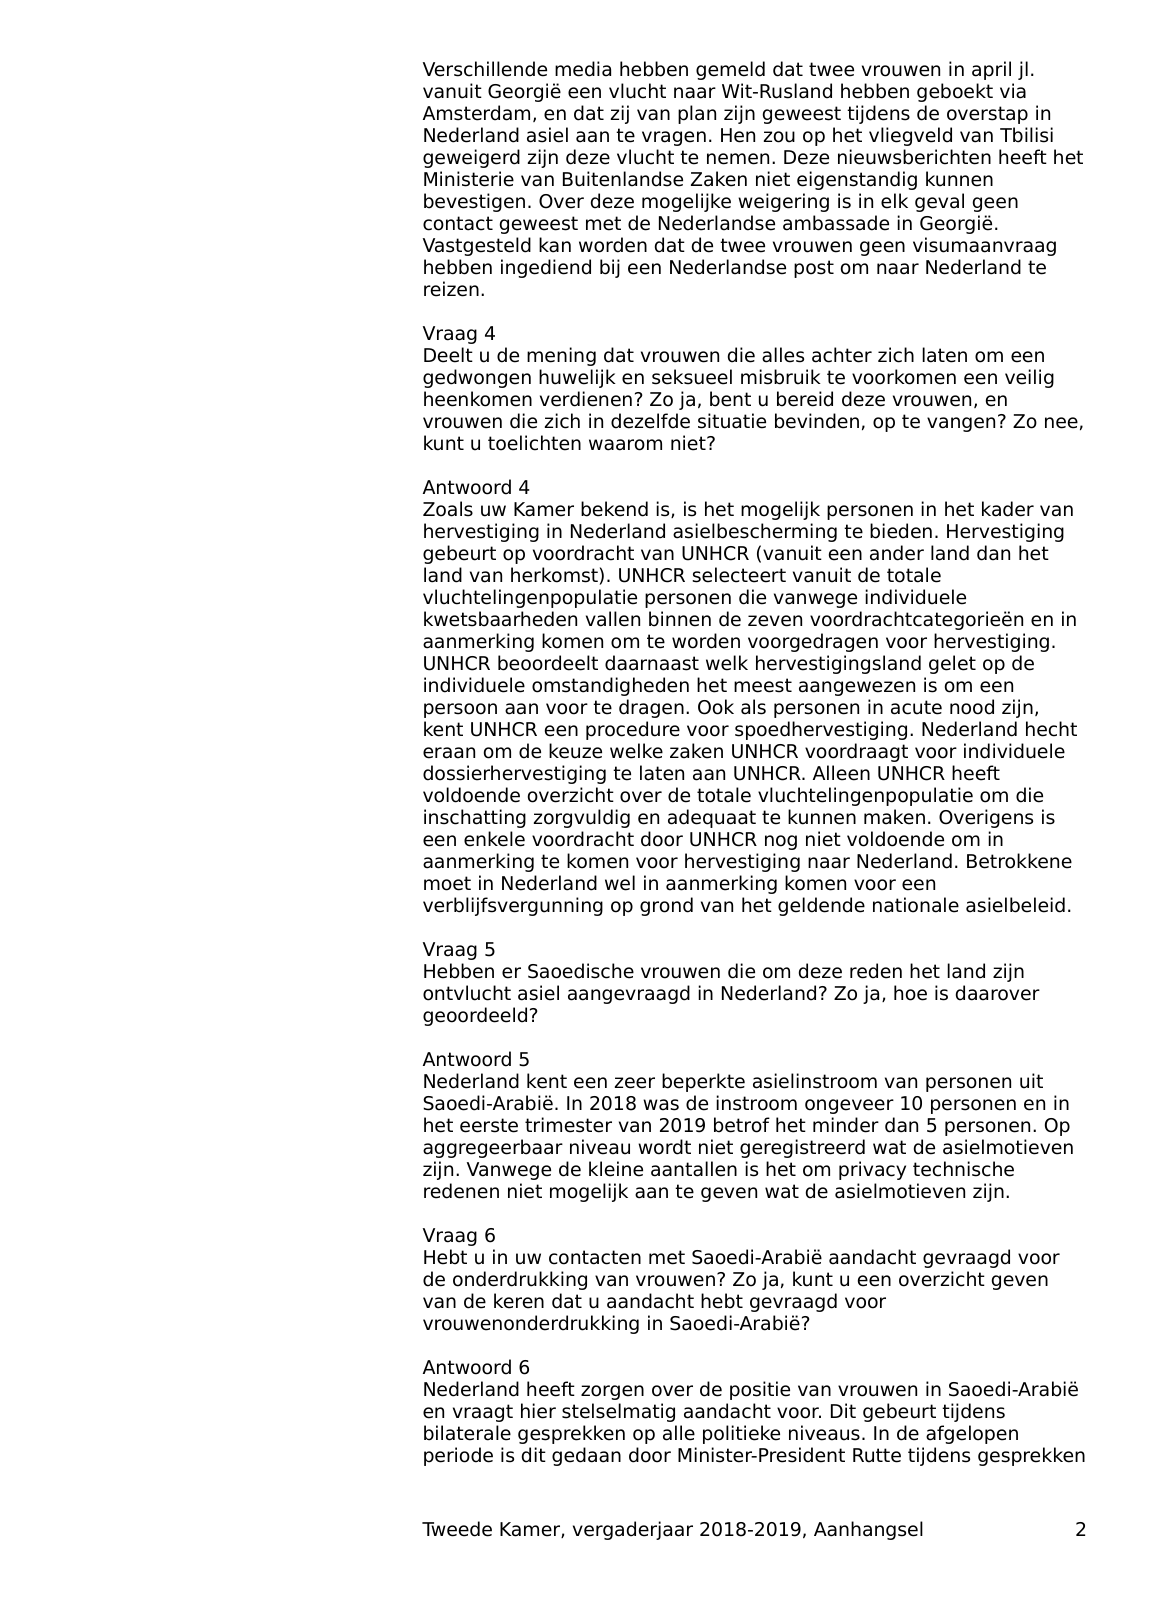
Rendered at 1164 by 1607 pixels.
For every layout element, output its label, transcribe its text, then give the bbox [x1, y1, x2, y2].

text Hebt u in uw contacten met Saoedi-Arabië aandacht gevraagd voor de onderdrukking van vrouwen? Zo ja, kunt u een overzicht geven van de keren dat u aandacht hebt gevraagd voor vrouwenonderdrukking in Saoedi-Arabië? [422, 1247, 1087, 1335]
text Vraag 6 [422, 1225, 1087, 1247]
text Verschillende media hebben gemeld dat twee vrouwen in april jl. vanuit Georgië een vlucht naar Wit-Rusland hebben geboekt via Amsterdam, en dat zij van plan zijn geweest tijdens de overstap in Nederland asiel aan te vragen. Hen zou op het vliegveld van Tbilisi geweigerd zijn deze vlucht te nemen. Deze nieuwsberichten heeft het Ministerie van Buitenlandse Zaken niet eigenstandig kunnen bevestigen. Over deze mogelijke weigering is in elk geval geen contact geweest met de Nederlandse ambassade in Georgië. Vastgesteld kan worden dat de twee vrouwen geen visumaanvraag hebben ingediend bij een Nederlandse post om naar Nederland te reizen. [422, 59, 1087, 301]
text Nederland heeft zorgen over de positie van vrouwen in Saoedi-Arabië en vraagt hier stelselmatig aandacht voor. Dit gebeurt tijdens bilaterale gesprekken op alle politieke niveaus. In de afgelopen periode is dit gedaan door Minister-President Rutte tijdens gesprekken [422, 1379, 1087, 1467]
text Hebben er Saoedische vrouwen die om deze reden het land zijn ontvlucht asiel aangevraagd in Nederland? Zo ja, hoe is daarover geoordeeld? [422, 961, 1087, 1027]
text Antwoord 6 [422, 1357, 1087, 1379]
text Deelt u de mening dat vrouwen die alles achter zich laten om een gedwongen huwelijk en seksueel misbruik te voorkomen een veilig heenkomen verdienen? Zo ja, bent u bereid deze vrouwen, en vrouwen die zich in dezelfde situatie bevinden, op te vangen? Zo nee, kunt u toelichten waarom niet? [422, 345, 1087, 455]
text Vraag 4 [422, 323, 1087, 345]
text Nederland kent een zeer beperkte asielinstroom van personen uit Saoedi-Arabië. In 2018 was de instroom ongeveer 10 personen en in het eerste trimester van 2019 betrof het minder dan 5 personen. Op aggregeerbaar niveau wordt niet geregistreerd wat de asielmotieven zijn. Vanwege de kleine aantallen is het om privacy technische redenen niet mogelijk aan te geven wat de asielmotieven zijn. [422, 1071, 1087, 1203]
text Zoals uw Kamer bekend is, is het mogelijk personen in het kader van hervestiging in Nederland asielbescherming te bieden. Hervestiging gebeurt op voordracht van UNHCR (vanuit een ander land dan het land van herkomst). UNHCR selecteert vanuit de totale vluchtelingenpopulatie personen die vanwege individuele kwetsbaarheden vallen binnen de zeven voordrachtcategorieën en in aanmerking komen om te worden voorgedragen voor hervestiging. UNHCR beoordeelt daarnaast welk hervestigingsland gelet op de individuele omstandigheden het meest aangewezen is om een persoon aan voor te dragen. Ook als personen in acute nood zijn, kent UNHCR een procedure voor spoedhervestiging. Nederland hecht eraan om de keuze welke zaken UNHCR voordraagt voor individuele dossierhervestiging te laten aan UNHCR. Alleen UNHCR heeft voldoende overzicht over de totale vluchtelingenpopulatie om die inschatting zorgvuldig en adequaat te kunnen maken. Overigens is een enkele voordracht door UNHCR nog niet voldoende om in aanmerking te komen voor hervestiging naar Nederland. Betrokkene moet in Nederland wel in aanmerking komen voor een verblijfsvergunning op grond van het geldende nationale asielbeleid. [422, 499, 1087, 917]
text Vraag 5 [422, 939, 1087, 961]
text Antwoord 4 [422, 477, 1087, 499]
text Antwoord 5 [422, 1049, 1087, 1071]
